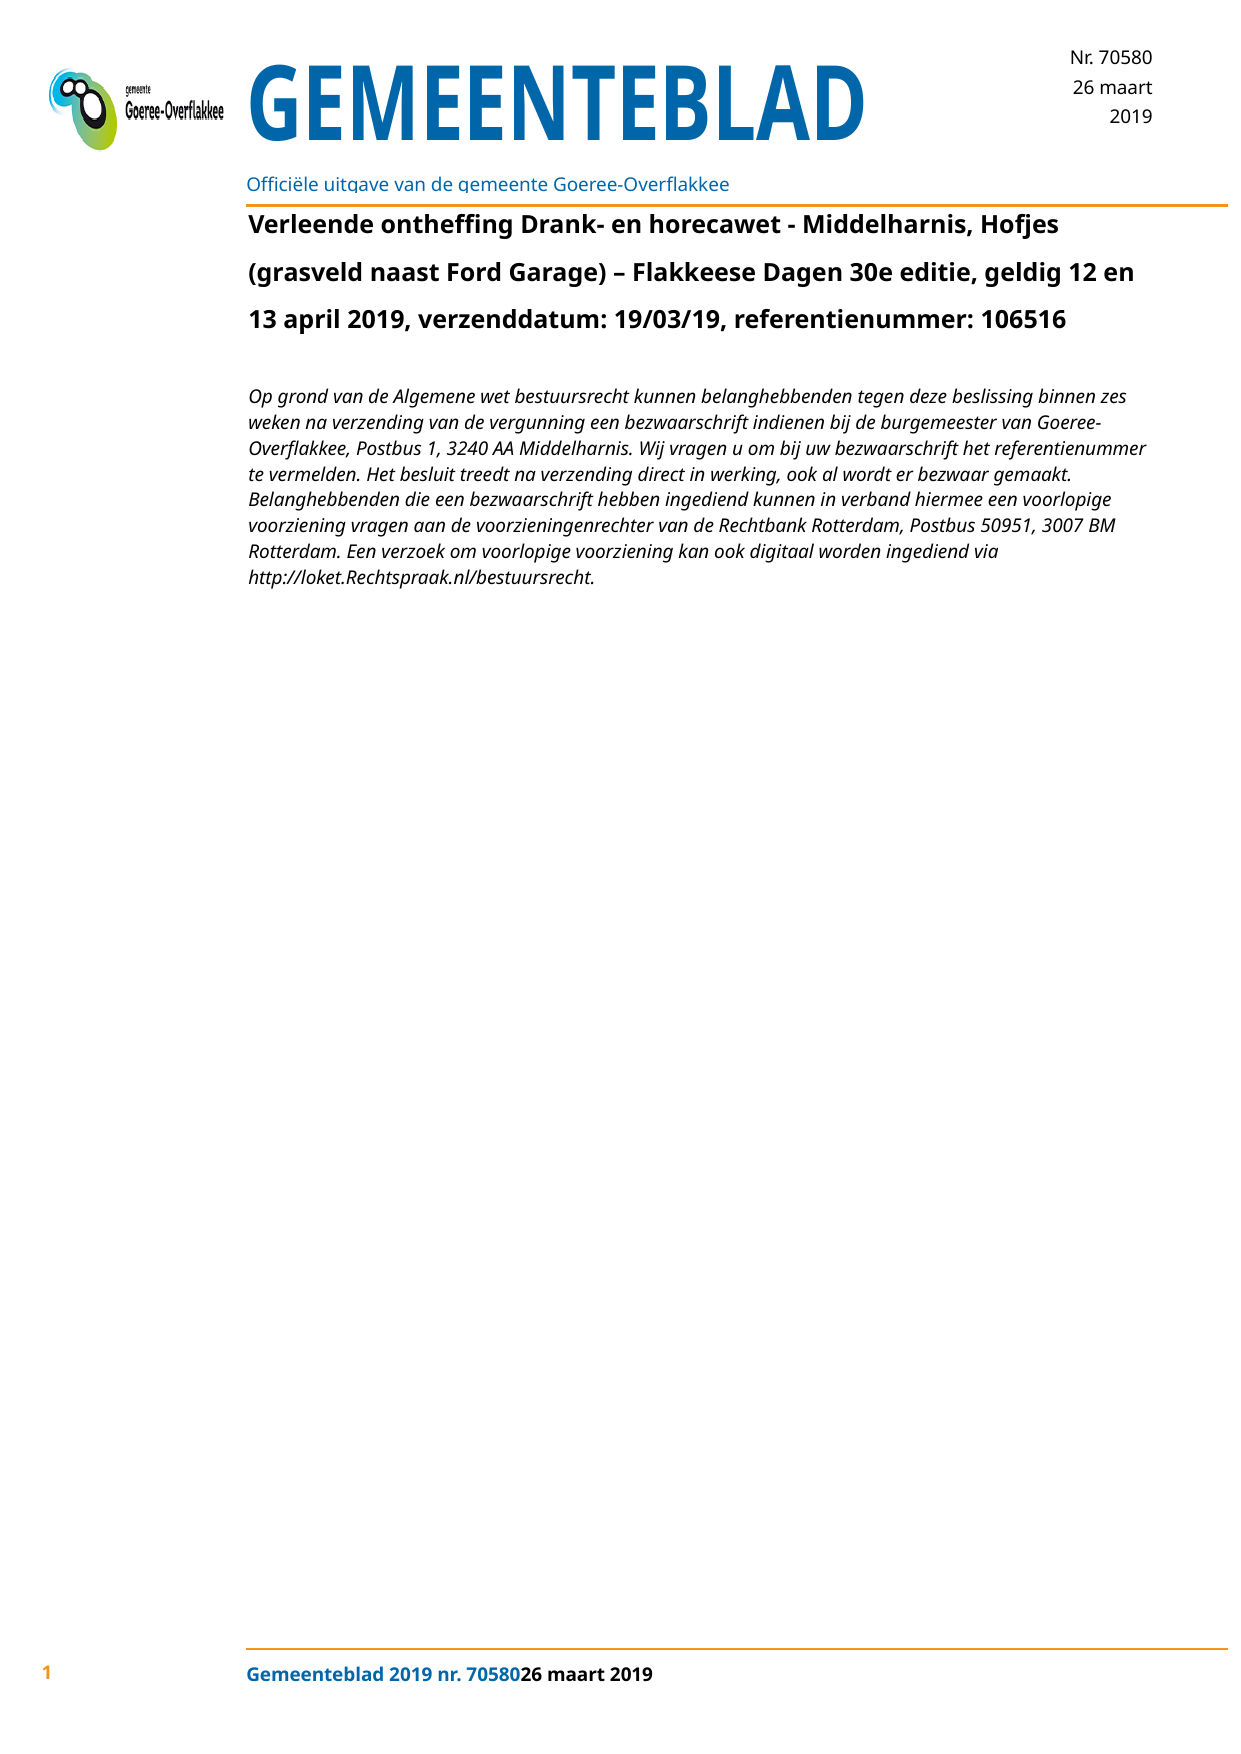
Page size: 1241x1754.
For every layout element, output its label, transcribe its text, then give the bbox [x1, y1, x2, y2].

text Verleende ontheffing Drank- en horecawet - Middelharnis, Hofjes (grasveld naast Ford Garage) – Flakkeese Dagen 30e editie, geldig 12 en 13 april 2019, verzenddatum: 19/03/19, referentienummer: 106516 [248, 207, 1152, 336]
picture [41, 47, 231, 172]
text Op grond van de Algemene wet bestuursrecht kunnen belanghebbenden tegen deze beslissing binnen zes weken na verzending van de vergunning een bezwaarschrift indienen bij de burgemeester van Goeree-Overflakkee, Postbus 1, 3240 AA Middelharnis. Wij vragen u om bij uw bezwaarschrift het referentienummer te vermelden. Het besluit treedt na verzending direct in werking, ook al wordt er bezwaar gemaakt. Belanghebbenden die een bezwaarschrift hebben ingediend kunnen in verband hiermee een voorlopige voorziening vragen aan de voorzieningenrechter van de Rechtbank Rotterdam, Postbus 50951, 3007 BM Rotterdam. Een verzoek om voorlopige voorziening kan ook digitaal worden ingediend via http://loket.Rechtspraak.nl/bestuursrecht. [248, 384, 1152, 589]
